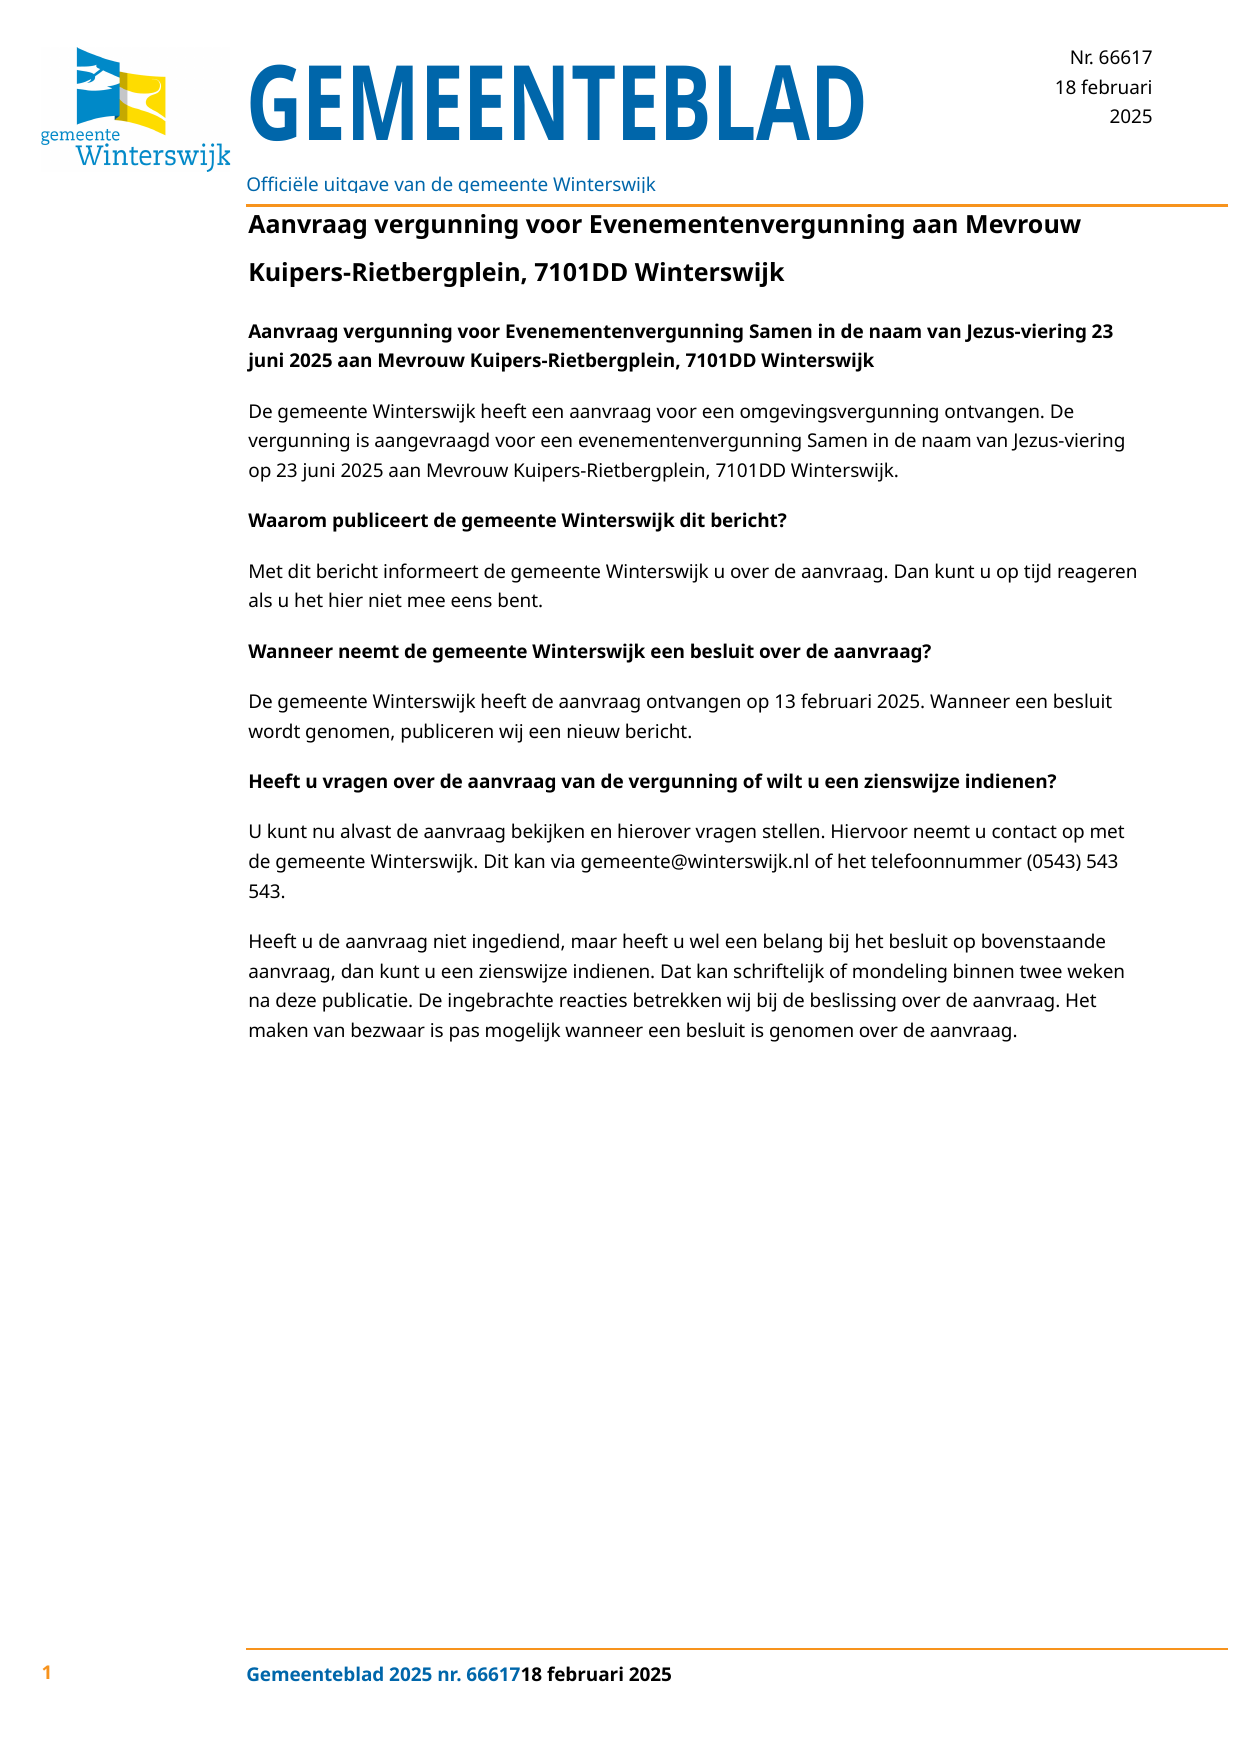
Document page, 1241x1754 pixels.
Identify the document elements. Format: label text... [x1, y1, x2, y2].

text Waarom publiceert de gemeente Winterswijk dit bericht? [248, 507, 1152, 533]
picture [41, 47, 231, 172]
picture [225, 153, 231, 162]
text Heeft u de aanvraag niet ingediend, maar heeft u wel een belang bij het besluit op bovenstaande aanvraag, dan kunt u een zienswijze indienen. Dat kan schriftelijk of mondeling binnen twee weken na deze publicatie. De ingebrachte reacties betrekken wij bij de beslissing over de aanvraag. Het maken van bezwaar is pas mogelijk wanneer een besluit is genomen over de aanvraag. [248, 928, 1152, 1043]
text Wanneer neemt de gemeente Winterswijk een besluit over de aanvraag? [248, 638, 1152, 664]
text Met dit bericht informeert de gemeente Winterswijk u over de aanvraag. Dan kunt u op tijd reageren als u het hier niet mee eens bent. [248, 558, 1152, 613]
text Aanvraag vergunning voor Evenementenvergunning aan Mevrouw Kuipers-Rietbergplein, 7101DD Winterswijk [248, 207, 1152, 288]
text Heeft u vragen over de aanvraag van de vergunning of wilt u een zienswijze indienen? [248, 768, 1152, 794]
text De gemeente Winterswijk heeft een aanvraag voor een omgevingsvergunning ontvangen. De vergunning is aangevraagd voor een evenementenvergunning Samen in de naam van Jezus-viering op 23 juni 2025 aan Mevrouw Kuipers-Rietbergplein, 7101DD Winterswijk. [248, 398, 1152, 483]
text Aanvraag vergunning voor Evenementenvergunning Samen in de naam van Jezus-viering 23 juni 2025 aan Mevrouw Kuipers-Rietbergplein, 7101DD Winterswijk [248, 318, 1152, 373]
text U kunt nu alvast de aanvraag bekijken en hierover vragen stellen. Hiervoor neemt u contact op met de gemeente Winterswijk. Dit kan via gemeente@winterswijk.nl of het telefoonnummer (0543) 543 543. [248, 819, 1152, 904]
text De gemeente Winterswijk heeft de aanvraag ontvangen op 13 februari 2025. Wanneer een besluit wordt genomen, publiceren wij een nieuw bericht. [248, 688, 1152, 744]
